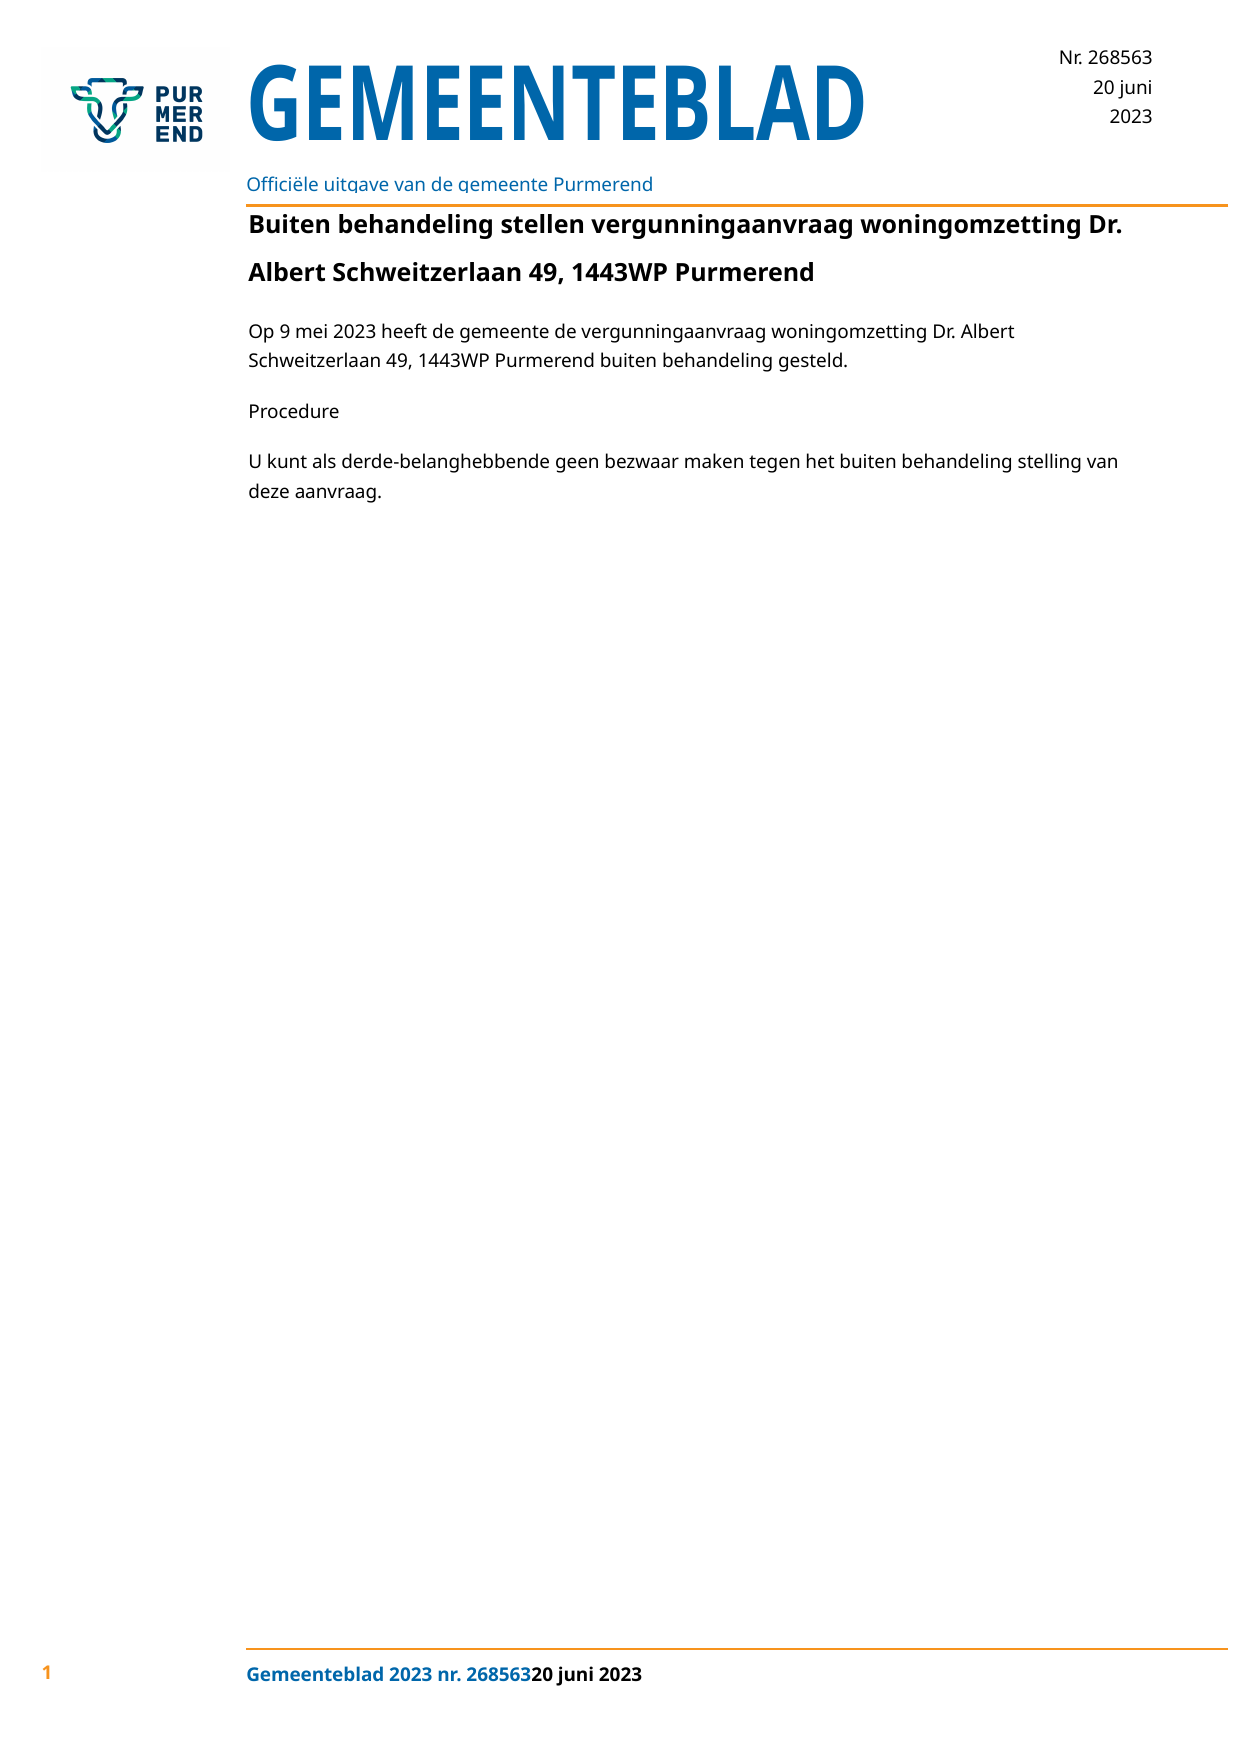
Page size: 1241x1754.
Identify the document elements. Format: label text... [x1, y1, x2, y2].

text Op 9 mei 2023 heeft de gemeente de vergunningaanvraag woningomzetting Dr. Albert Schweitzerlaan 49, 1443WP Purmerend buiten behandeling gesteld. [248, 318, 1152, 373]
picture [41, 47, 231, 172]
text Procedure [248, 398, 1152, 424]
text Buiten behandeling stellen vergunningaanvraag woningomzetting Dr. Albert Schweitzerlaan 49, 1443WP Purmerend [248, 207, 1152, 288]
text U kunt als derde-belanghebbende geen bezwaar maken tegen het buiten behandeling stelling van deze aanvraag. [248, 448, 1152, 504]
